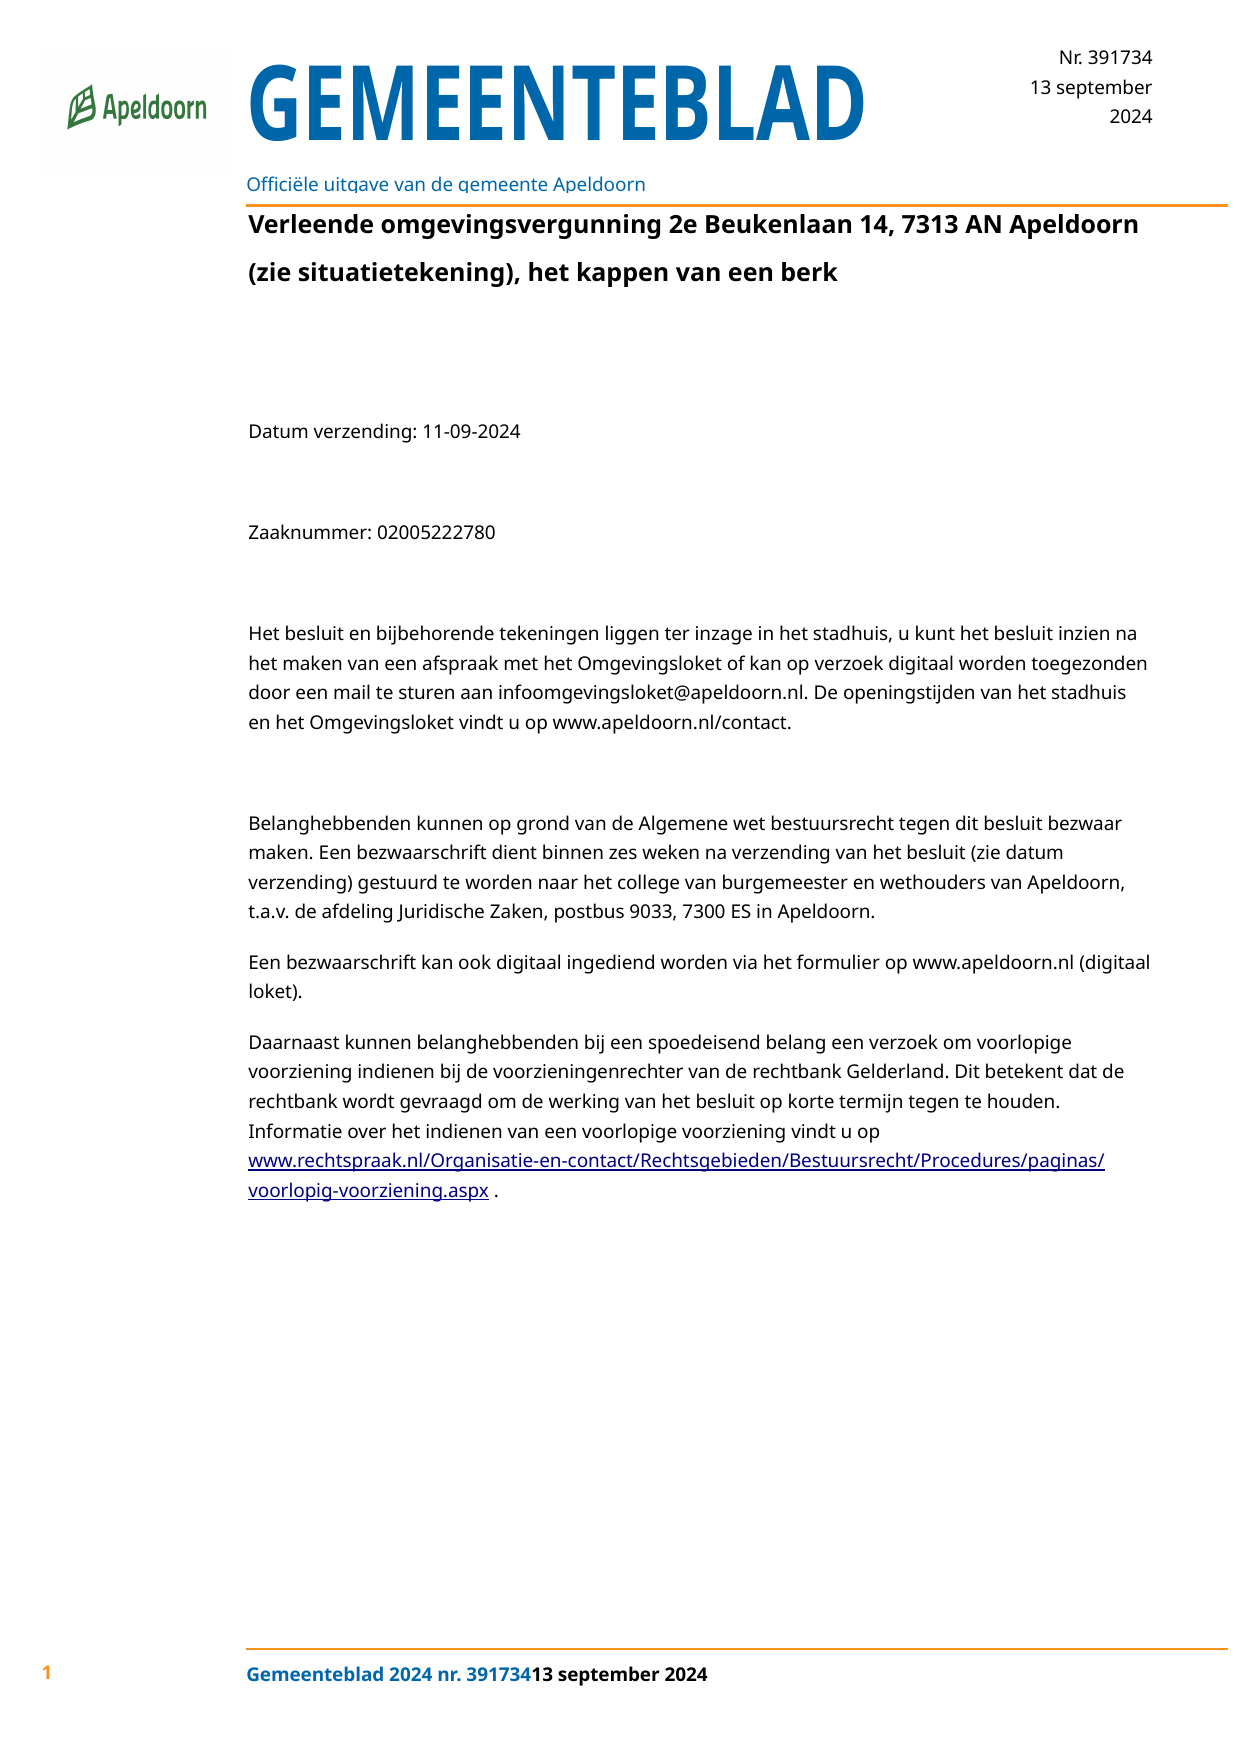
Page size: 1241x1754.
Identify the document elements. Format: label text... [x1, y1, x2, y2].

text Een bezwaarschrift kan ook digitaal ingediend worden via het formulier op www.apeldoorn.nl (digitaal loket). [248, 949, 1152, 1004]
text Zaaknummer: 02005222780 [248, 519, 1152, 545]
text Verleende omgevingsvergunning 2e Beukenlaan 14, 7313 AN Apeldoorn (zie situatietekening), het kappen van een berk [248, 207, 1152, 288]
text Daarnaast kunnen belanghebbenden bij een spoedeisend belang een verzoek om voorlopige voorziening indienen bij de voorzieningenrechter van de rechtbank Gelderland. Dit betekent dat de rechtbank wordt gevraagd om de werking van het besluit op korte termijn tegen te houden. Informatie over het indienen van een voorlopige voorziening vindt u op www.rechtspraak.nl/Organisatie-en-contact/Rechtsgebieden/Bestuursrecht/Procedures/paginas/voorlopig-voorziening.aspx . [248, 1029, 1152, 1203]
text Datum verzending: 11-09-2024 [248, 419, 1152, 444]
text Belanghebbenden kunnen op grond van de Algemene wet bestuursrecht tegen dit besluit bezwaar maken. Een bezwaarschrift dient binnen zes weken na verzending van het besluit (zie datum verzending) gestuurd te worden naar het college van burgemeester en wethouders van Apeldoorn, t.a.v. de afdeling Juridische Zaken, postbus 9033, 7300 ES in Apeldoorn. [248, 810, 1152, 924]
text Het besluit en bijbehorende tekeningen liggen ter inzage in het stadhuis, u kunt het besluit inzien na het maken van een afspraak met het Omgevingsloket of kan op verzoek digitaal worden toegezonden door een mail te sturen aan infoomgevingsloket@apeldoorn.nl. De openingstijden van het stadhuis en het Omgevingsloket vindt u op www.apeldoorn.nl/contact. [248, 620, 1152, 735]
picture [41, 47, 231, 172]
